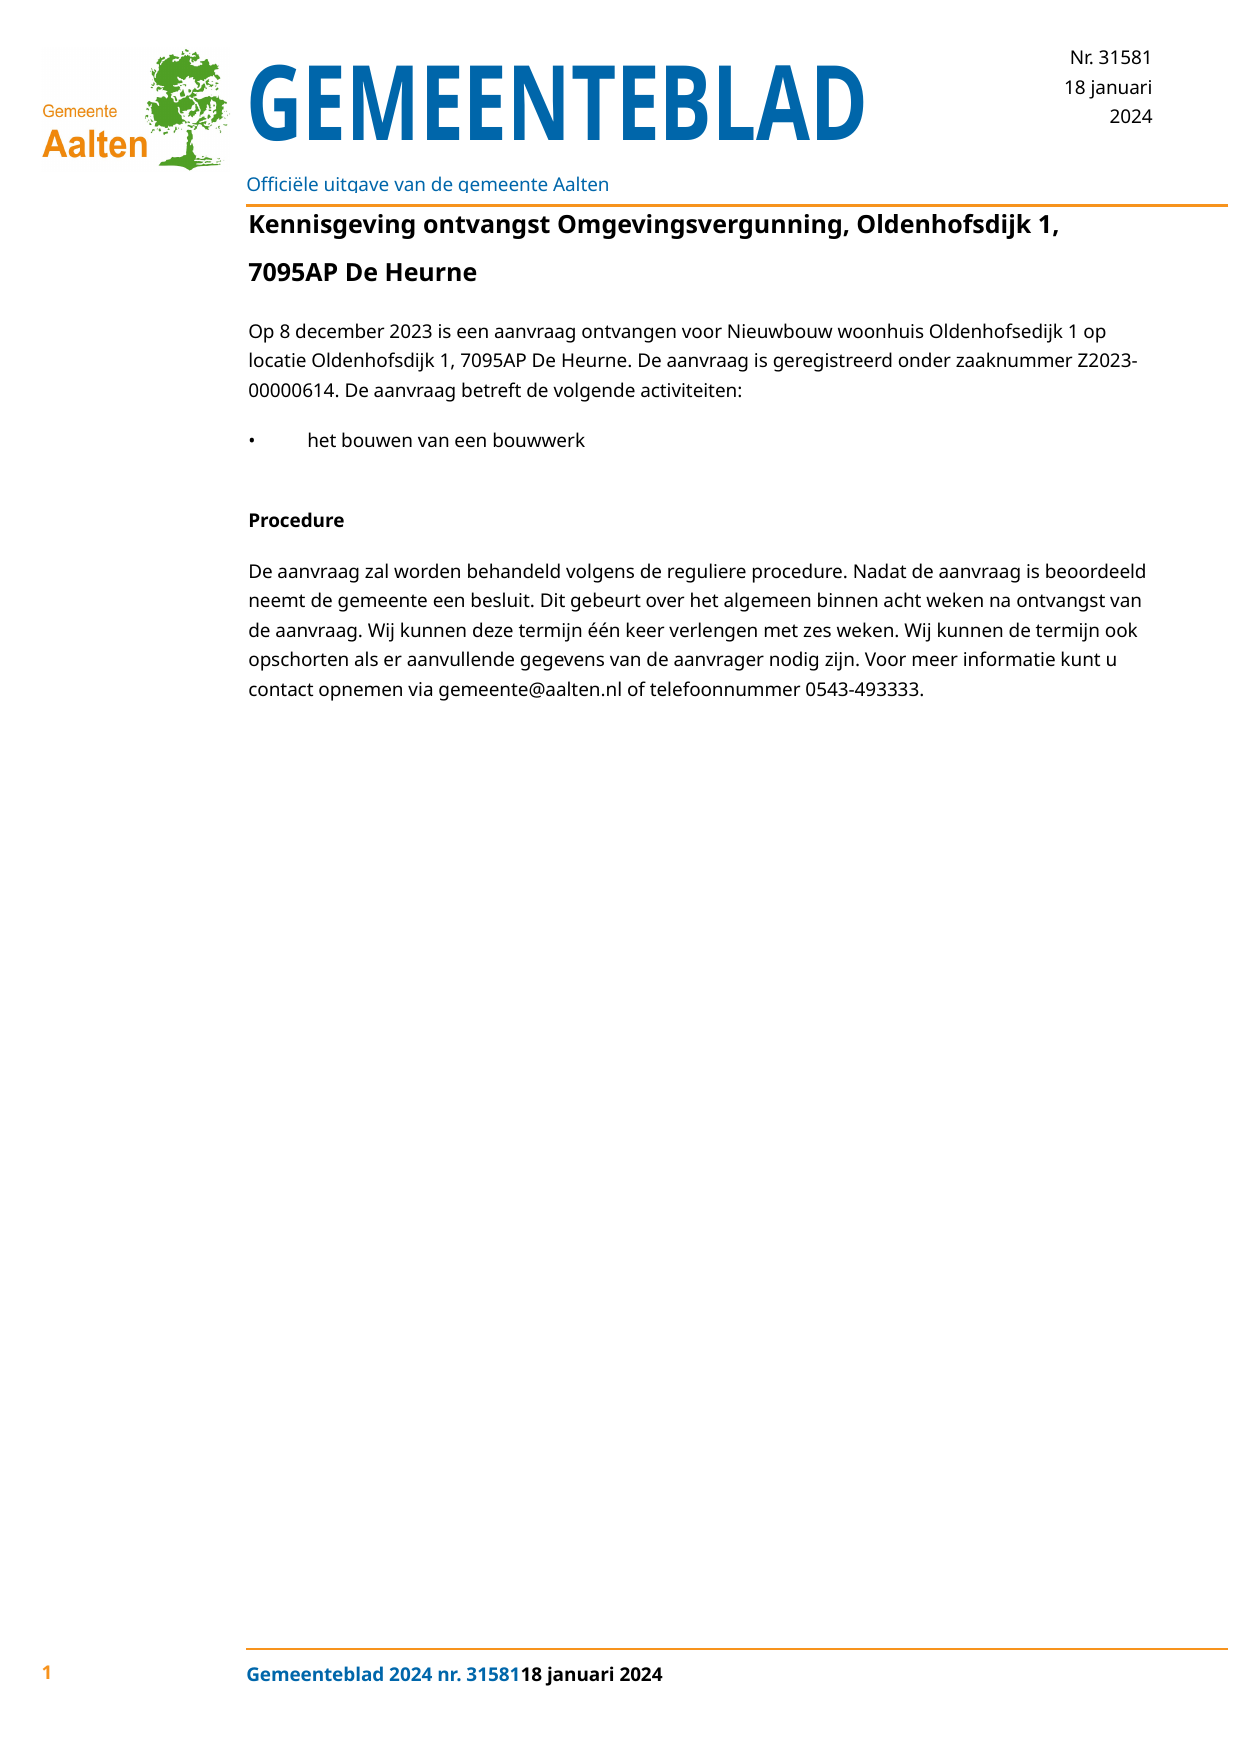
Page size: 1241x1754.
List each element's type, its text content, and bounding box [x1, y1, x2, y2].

text Op 8 december 2023 is een aanvraag ontvangen voor Nieuwbouw woonhuis Oldenhofsedijk 1 op locatie Oldenhofsdijk 1, 7095AP De Heurne. De aanvraag is geregistreerd onder zaaknummer Z2023-00000614. De aanvraag betreft de volgende activiteiten: [248, 318, 1152, 403]
picture [41, 47, 231, 172]
text Kennisgeving ontvangst Omgevingsvergunning, Oldenhofsdijk 1, 7095AP De Heurne [248, 207, 1152, 288]
list het bouwen van een bouwwerk [248, 427, 1152, 453]
text Procedure [248, 507, 1152, 533]
text De aanvraag zal worden behandeld volgens de reguliere procedure. Nadat de aanvraag is beoordeeld neemt de gemeente een besluit. Dit gebeurt over het algemeen binnen acht weken na ontvangst van de aanvraag. Wij kunnen deze termijn één keer verlengen met zes weken. Wij kunnen de termijn ook opschorten als er aanvullende gegevens van de aanvrager nodig zijn. Voor meer informatie kunt u contact opnemen via gemeente@aalten.nl of telefoonnummer 0543-493333. [248, 558, 1152, 702]
